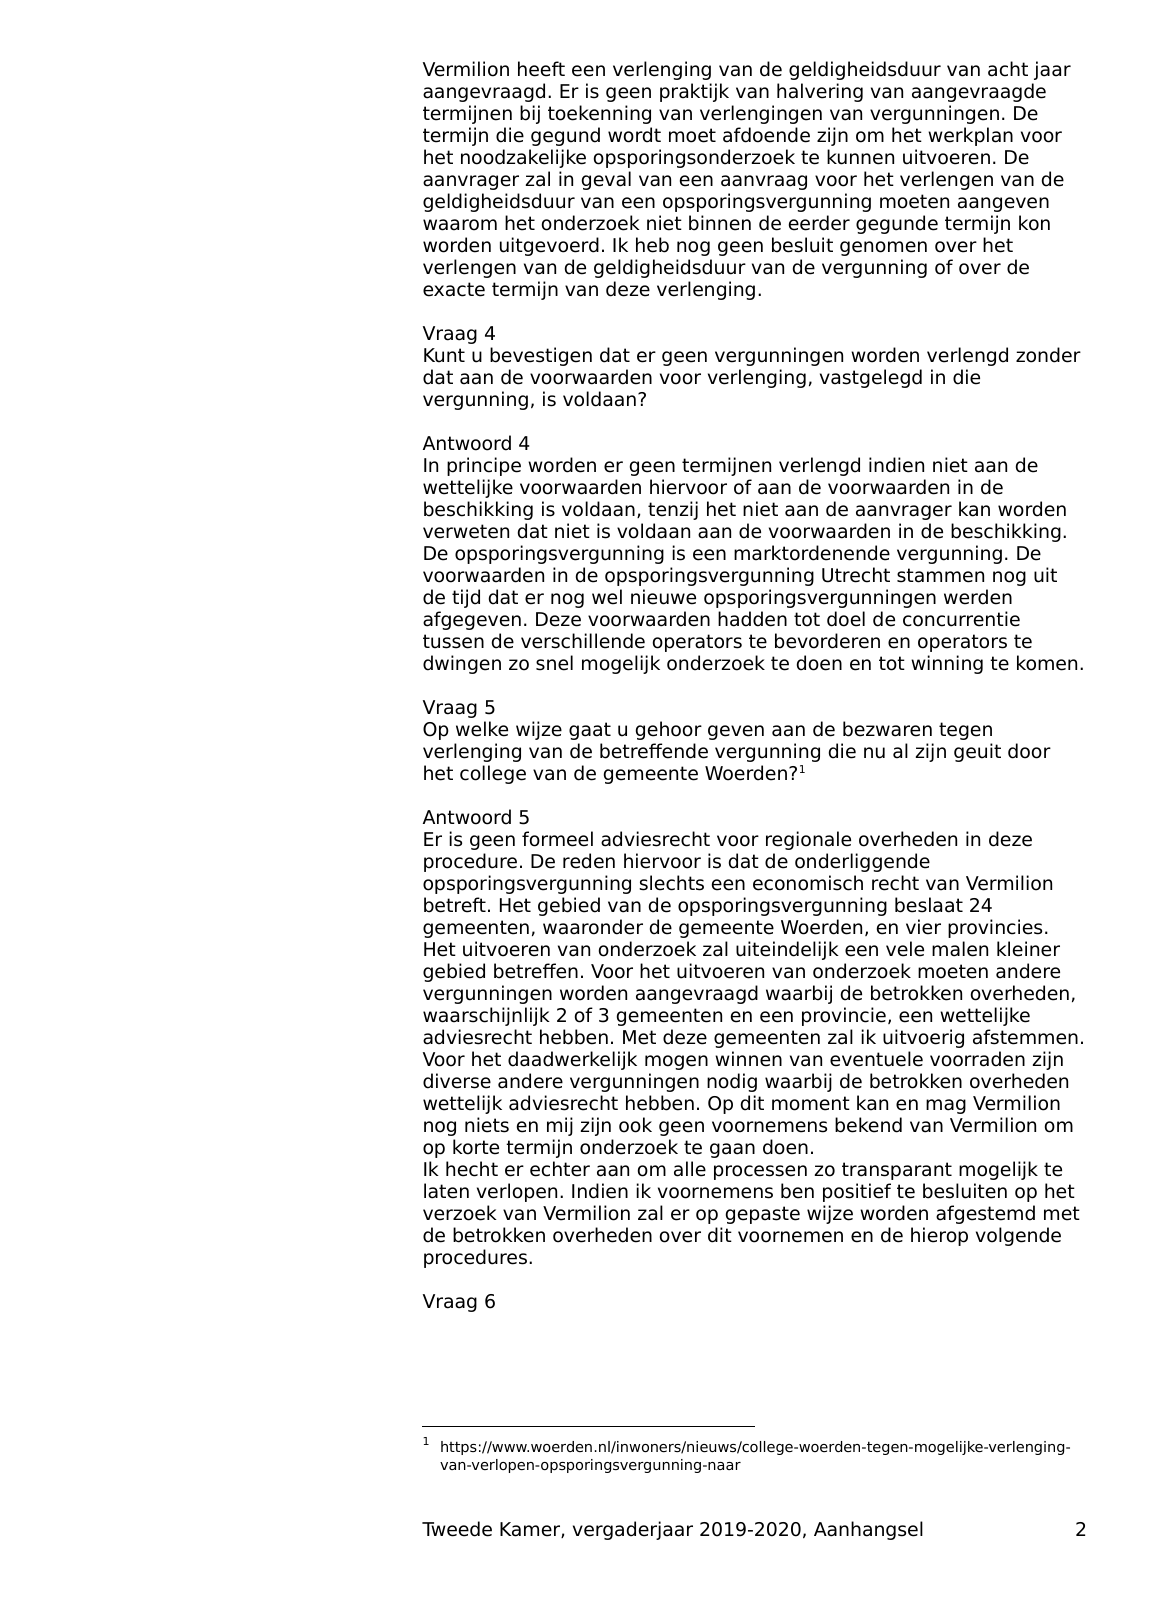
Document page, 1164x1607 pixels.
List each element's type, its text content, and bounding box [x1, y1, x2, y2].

text Antwoord 4 [422, 433, 1087, 455]
text https://www.woerden.nl/inwoners/nieuws/college-woerden-tegen-mogelijke-verlenging-van-verlopen-opsporingsvergunning-naar [422, 1435, 1087, 1474]
text Ik hecht er echter aan om alle processen zo transparant mogelijk te laten verlopen. Indien ik voornemens ben positief te besluiten op het verzoek van Vermilion zal er op gepaste wijze worden afgestemd met de betrokken overheden over dit voornemen en de hierop volgende procedures. [422, 1159, 1087, 1269]
text Vraag 5 [422, 697, 1087, 719]
text Antwoord 5 [422, 807, 1087, 829]
text Vraag 6 [422, 1291, 1087, 1313]
text Vermilion heeft een verlenging van de geldigheidsduur van acht jaar aangevraagd. Er is geen praktijk van halvering van aangevraagde termijnen bij toekenning van verlengingen van vergunningen. De termijn die gegund wordt moet afdoende zijn om het werkplan voor het noodzakelijke opsporingsonderzoek te kunnen uitvoeren. De aanvrager zal in geval van een aanvraag voor het verlengen van de geldigheidsduur van een opsporingsvergunning moeten aangeven waarom het onderzoek niet binnen de eerder gegunde termijn kon worden uitgevoerd. Ik heb nog geen besluit genomen over het verlengen van de geldigheidsduur van de vergunning of over de exacte termijn van deze verlenging. [422, 59, 1087, 301]
text De opsporingsvergunning is een marktordenende vergunning. De voorwaarden in de opsporingsvergunning Utrecht stammen nog uit de tijd dat er nog wel nieuwe opsporingsvergunningen werden afgegeven. Deze voorwaarden hadden tot doel de concurrentie tussen de verschillende operators te bevorderen en operators te dwingen zo snel mogelijk onderzoek te doen en tot winning te komen. [422, 543, 1087, 675]
text Vraag 4 [422, 323, 1087, 345]
text Op welke wijze gaat u gehoor geven aan de bezwaren tegen verlenging van de betreffende vergunning die nu al zijn geuit door het college van de gemeente Woerden? [422, 719, 1087, 785]
text In principe worden er geen termijnen verlengd indien niet aan de wettelijke voorwaarden hiervoor of aan de voorwaarden in de beschikking is voldaan, tenzij het niet aan de aanvrager kan worden verweten dat niet is voldaan aan de voorwaarden in de beschikking. [422, 455, 1087, 543]
text Kunt u bevestigen dat er geen vergunningen worden verlengd zonder dat aan de voorwaarden voor verlenging, vastgelegd in die vergunning, is voldaan? [422, 345, 1087, 411]
text Er is geen formeel adviesrecht voor regionale overheden in deze procedure. De reden hiervoor is dat de onderliggende opsporingsvergunning slechts een economisch recht van Vermilion betreft. Het gebied van de opsporingsvergunning beslaat 24 gemeenten, waaronder de gemeente Woerden, en vier provincies. Het uitvoeren van onderzoek zal uiteindelijk een vele malen kleiner gebied betreffen. Voor het uitvoeren van onderzoek moeten andere vergunningen worden aangevraagd waarbij de betrokken overheden, waarschijnlijk 2 of 3 gemeenten en een provincie, een wettelijke adviesrecht hebben. Met deze gemeenten zal ik uitvoerig afstemmen. Voor het daadwerkelijk mogen winnen van eventuele voorraden zijn diverse andere vergunningen nodig waarbij de betrokken overheden wettelijk adviesrecht hebben. Op dit moment kan en mag Vermilion nog niets en mij zijn ook geen voornemens bekend van Vermilion om op korte termijn onderzoek te gaan doen. [422, 829, 1087, 1159]
